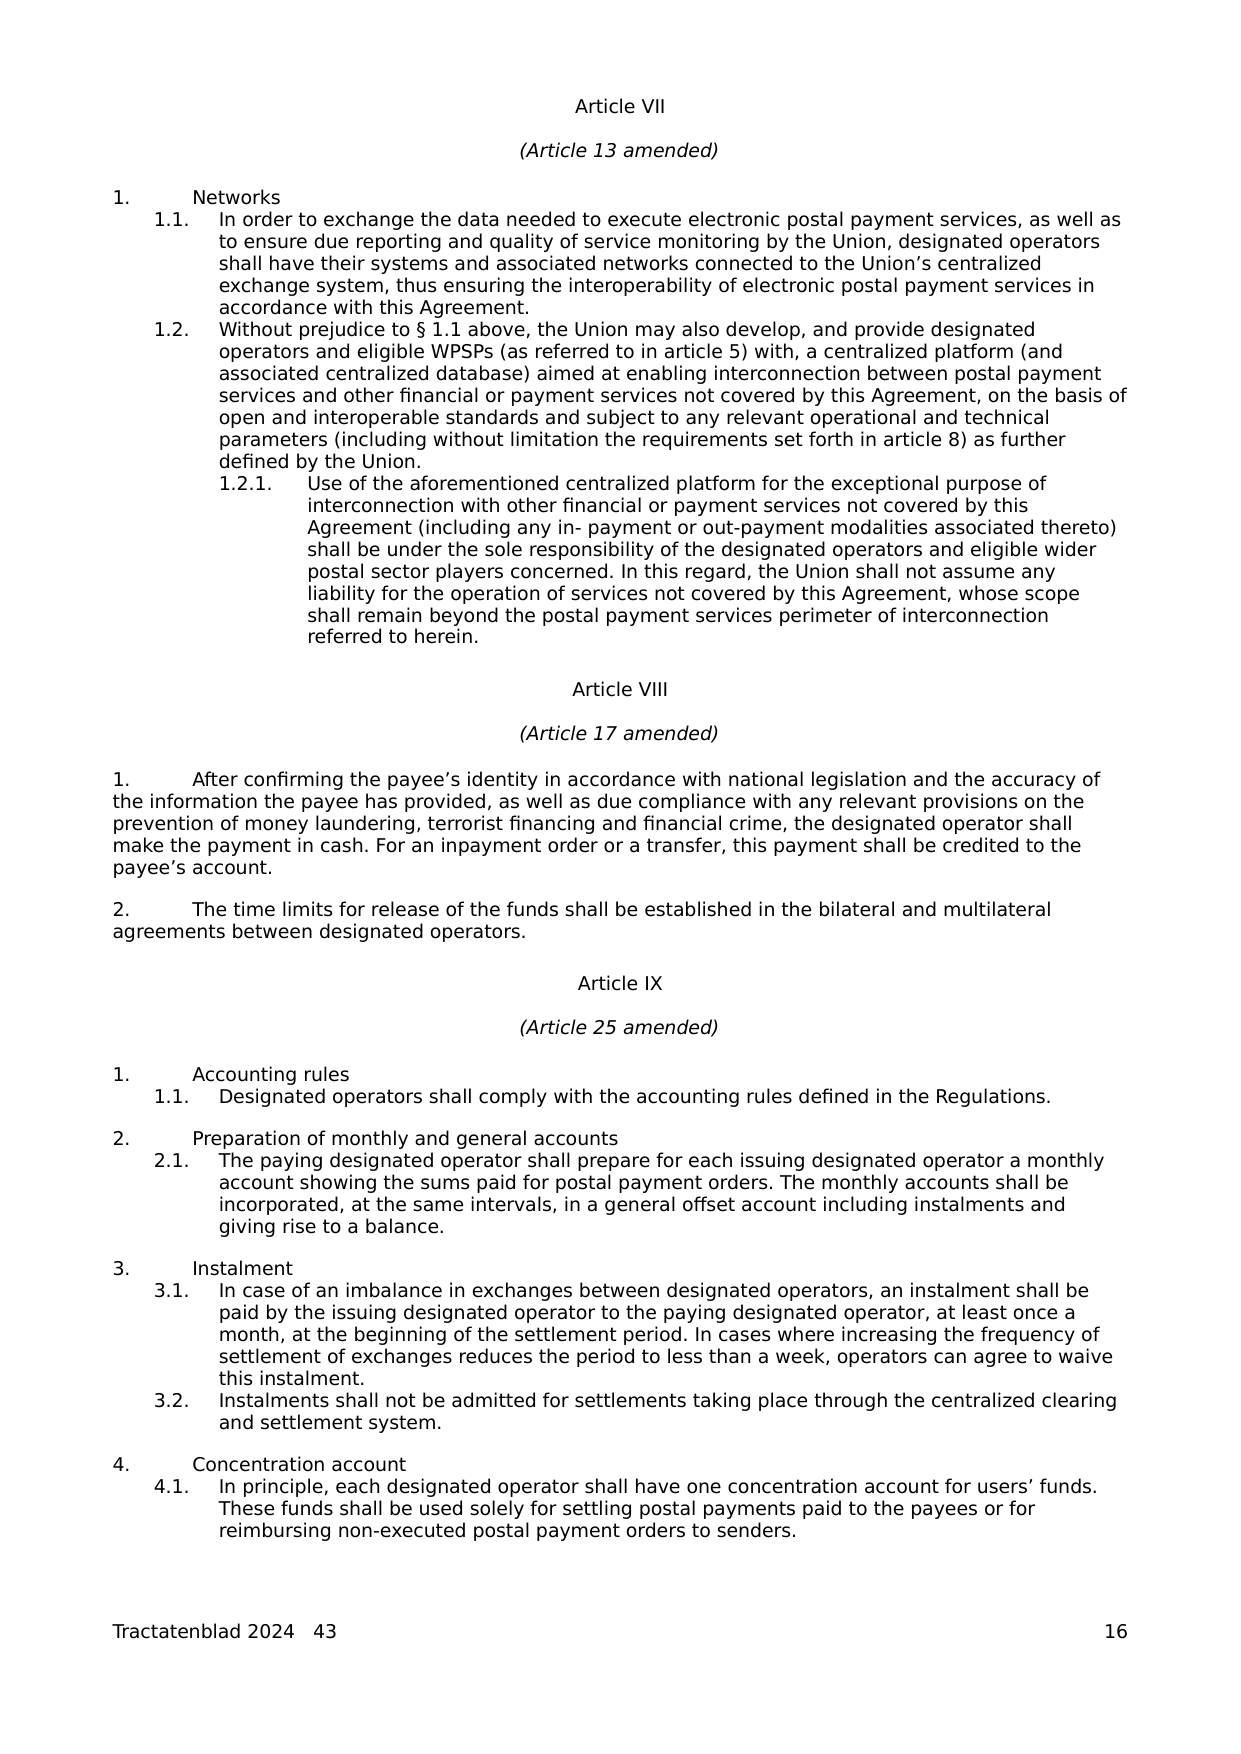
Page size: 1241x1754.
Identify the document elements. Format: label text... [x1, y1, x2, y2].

text 3.2. Instalments shall not be admitted for settlements taking place through the centralized clearing and settlement system. [153, 1390, 1128, 1434]
text 2. The time limits for release of the funds shall be established in the bilateral and multilateral agreements between designated operators. [112, 899, 1128, 943]
text 1.2.1. Use of the aforementioned centralized platform for the exceptional purpose of interconnection with other financial or payment services not covered by this Agreement (including any in- payment or out-payment modalities associated thereto) shall be under the sole responsibility of the designated operators and eligible wider postal sector players concerned. In this regard, the Union shall not assume any liability for the operation of services not covered by this Agreement, whose scope shall remain beyond the postal payment services perimeter of interconnection referred to herein. [218, 473, 1128, 648]
subtitle Article VIII (Article 17 amended) [112, 678, 1128, 744]
text 1. Networks [112, 187, 1128, 209]
subtitle Article VII (Article 13 amended) [112, 96, 1128, 162]
text 2.1. The paying designated operator shall prepare for each issuing designated operator a monthly account showing the sums paid for postal payment orders. The monthly accounts shall be incorporated, at the same intervals, in a general offset account including instalments and giving rise to a balance. [153, 1150, 1128, 1238]
subtitle Article IX (Article 25 amended) [112, 973, 1128, 1039]
text 4. Concentration account [112, 1454, 1128, 1476]
text 1.1. Designated operators shall comply with the accounting rules defined in the Regulations. [153, 1086, 1128, 1108]
text 2. Preparation of monthly and general accounts [112, 1128, 1128, 1150]
text 3. Instalment [112, 1258, 1128, 1280]
text 4.1. In principle, each designated operator shall have one concentration account for users’ funds. These funds shall be used solely for settling postal payments paid to the payees or for reimbursing non-executed postal payment orders to senders. [153, 1476, 1128, 1542]
text 3.1. In case of an imbalance in exchanges between designated operators, an instalment shall be paid by the issuing designated operator to the paying designated operator, at least once a month, at the beginning of the settlement period. In cases where increasing the frequency of settlement of exchanges reduces the period to less than a week, operators can agree to waive this instalment. [153, 1280, 1128, 1390]
text 1.1. In order to exchange the data needed to execute electronic postal payment services, as well as to ensure due reporting and quality of service monitoring by the Union, designated operators shall have their systems and associated networks connected to the Union’s centralized exchange system, thus ensuring the interoperability of electronic postal payment services in accordance with this Agreement. [153, 209, 1128, 319]
text 1.2. Without prejudice to § 1.1 above, the Union may also develop, and provide designated operators and eligible WPSPs (as referred to in article 5) with, a centralized platform (and associated centralized database) aimed at enabling interconnection between postal payment services and other financial or payment services not covered by this Agreement, on the basis of open and interoperable standards and subject to any relevant operational and technical parameters (including without limitation the requirements set forth in article 8) as further defined by the Union. [153, 319, 1128, 473]
text 1. After confirming the payee’s identity in accordance with national legislation and the accuracy of the information the payee has provided, as well as due compliance with any relevant provisions on the prevention of money laundering, terrorist financing and financial crime, the designated operator shall make the payment in cash. For an inpayment order or a transfer, this payment shall be credited to the payee’s account. [112, 769, 1128, 879]
text 1. Accounting rules [112, 1064, 1128, 1086]
